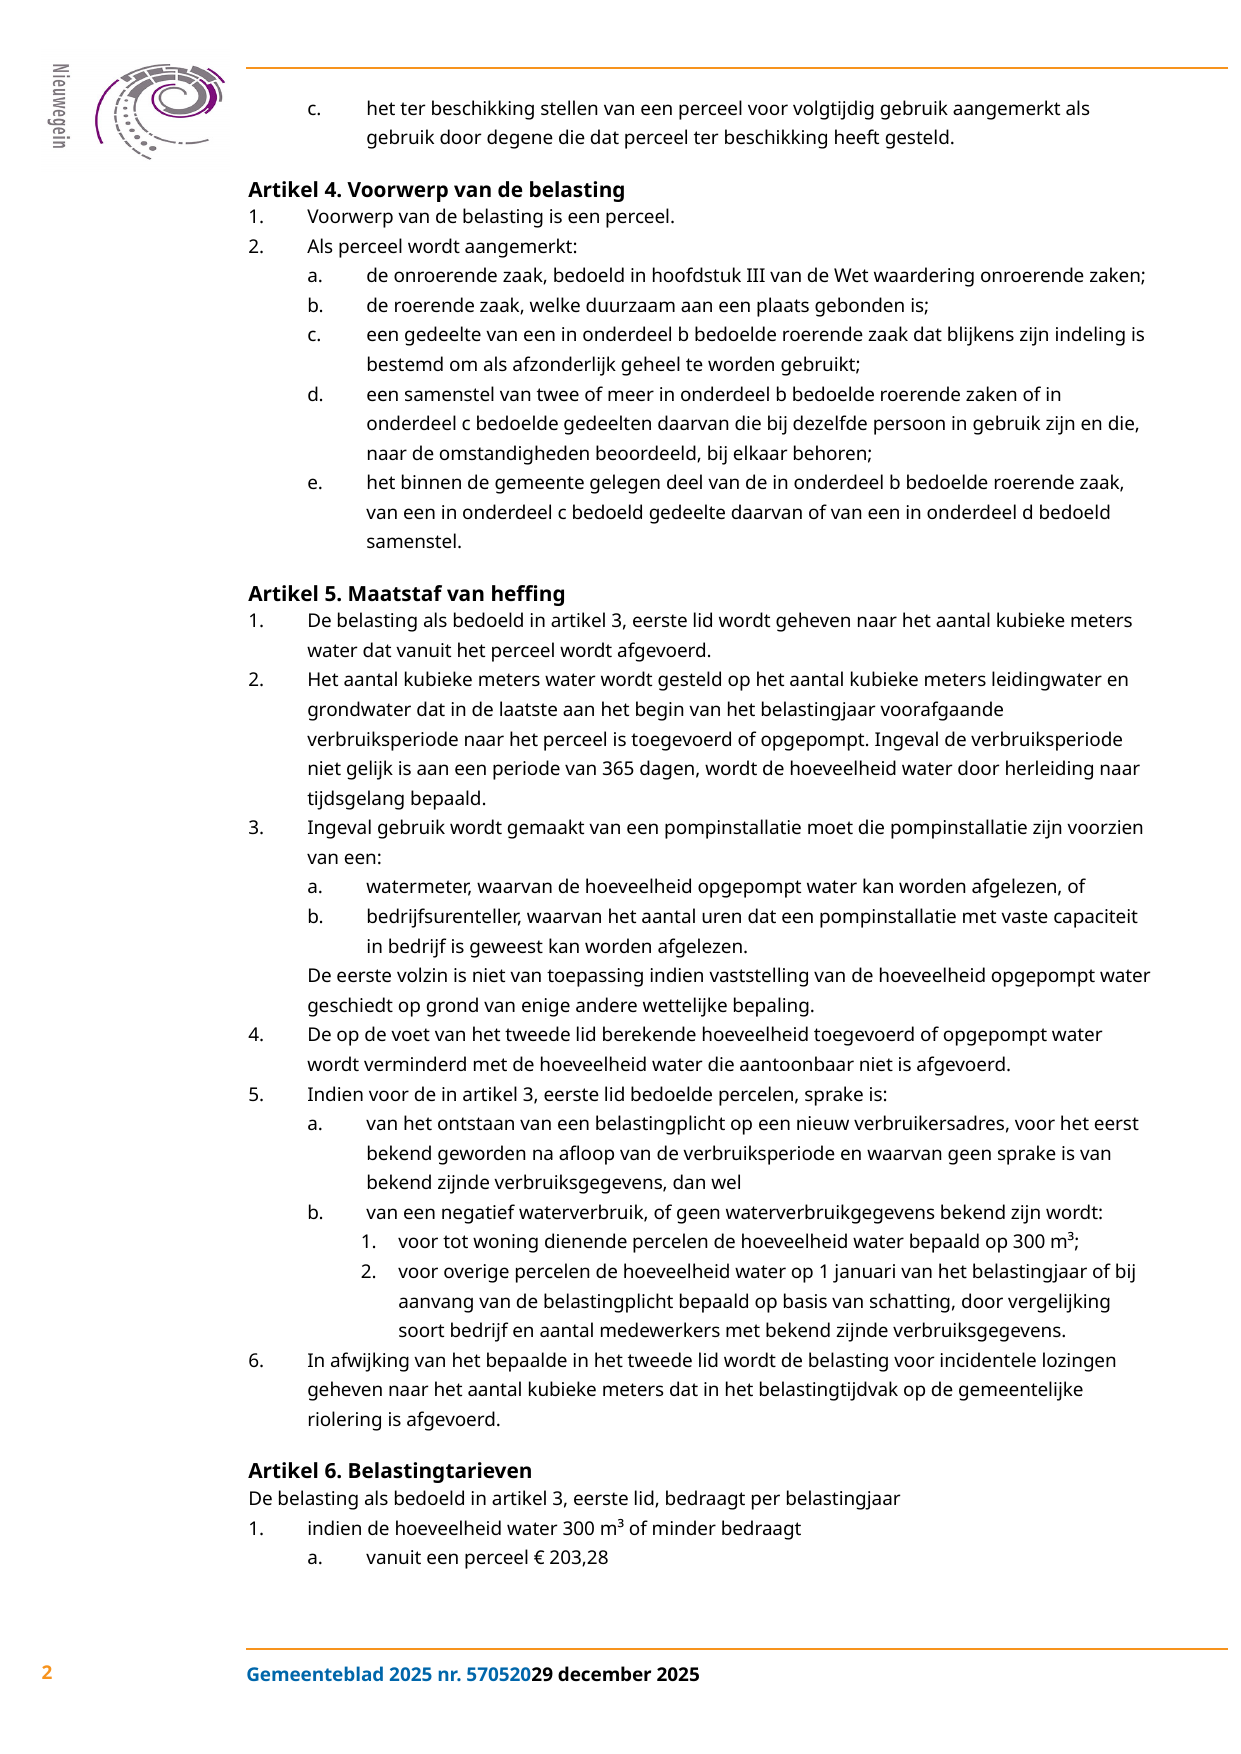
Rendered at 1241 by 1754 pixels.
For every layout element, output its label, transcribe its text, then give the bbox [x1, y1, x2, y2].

list In afwijking van het bepaalde in het tweede lid wordt de belasting voor incidentele lozingen geheven naar het aantal kubieke meters dat in het belastingtijdvak op de gemeentelijke riolering is afgevoerd. [248, 1347, 1152, 1432]
list watermeter, waarvan de hoeveelheid opgepompt water kan worden afgelezen, of [307, 874, 1152, 899]
list Als perceel wordt aangemerkt: [248, 233, 1152, 258]
list vanuit een perceel € 203,28 [307, 1544, 1152, 1570]
list Indien voor de in artikel 3, eerste lid bedoelde percelen, sprake is: [248, 1081, 1152, 1107]
list bedrijfsurenteller, waarvan het aantal uren dat een pompinstallatie met vaste capaciteit in bedrijf is geweest kan worden afgelezen. [307, 903, 1152, 959]
list Het aantal kubieke meters water wordt gesteld op het aantal kubieke meters leidingwater en grondwater dat in de laatste aan het begin van het belastingjaar voorafgaande verbruiksperiode naar het perceel is toegevoerd of opgepompt. Ingeval de verbruiksperiode niet gelijk is aan een periode van 365 dagen, wordt de hoeveelheid water door herleiding naar tijdsgelang bepaald. [248, 667, 1152, 811]
list van het ontstaan van een belastingplicht op een nieuw verbruikersadres, voor het eerst bekend geworden na afloop van de verbruiksperiode en waarvan geen sprake is van bekend zijnde verbruiksgegevens, dan wel [307, 1110, 1152, 1195]
list voor overige percelen de hoeveelheid water op 1 januari van het belastingjaar of bij aanvang van de belastingplicht bepaald op basis van schatting, door vergelijking soort bedrijf en aantal medewerkers met bekend zijnde verbruiksgegevens. [361, 1258, 1152, 1343]
list een samenstel van twee of meer in onderdeel b bedoelde roerende zaken of in onderdeel c bedoelde gedeelten daarvan die bij dezelfde persoon in gebruik zijn en die, naar de omstandigheden beoordeeld, bij elkaar behoren; [307, 381, 1152, 466]
text Artikel 5. Maatstaf van heffing [248, 579, 1152, 607]
list de roerende zaak, welke duurzaam aan een plaats gebonden is; [307, 292, 1152, 318]
list voor tot woning dienende percelen de hoeveelheid water bepaald op 300 m³; [361, 1229, 1152, 1254]
text De belasting als bedoeld in artikel 3, eerste lid, bedraagt per belastingjaar [248, 1485, 1152, 1511]
list van een negatief waterverbruik, of geen waterverbruikgegevens bekend zijn wordt: [307, 1199, 1152, 1225]
list De eerste volzin is niet van toepassing indien vaststelling van de hoeveelheid opgepompt water geschiedt op grond van enige andere wettelijke bepaling. [248, 962, 1152, 1018]
list het ter beschikking stellen van een perceel voor volgtijdig gebruik aangemerkt als gebruik door degene die dat perceel ter beschikking heeft gesteld. [307, 95, 1152, 150]
list de onroerende zaak, bedoeld in hoofdstuk III van de Wet waardering onroerende zaken; [307, 262, 1152, 288]
text Artikel 4. Voorwerp van de belasting [248, 175, 1152, 203]
list het binnen de gemeente gelegen deel van de in onderdeel b bedoelde roerende zaak, van een in onderdeel c bedoeld gedeelte daarvan of van een in onderdeel d bedoeld samenstel. [307, 469, 1152, 554]
list indien de hoeveelheid water 300 m³ of minder bedraagt [248, 1515, 1152, 1540]
list De op de voet van het tweede lid berekende hoeveelheid toegevoerd of opgepompt water wordt verminderd met de hoeveelheid water die aantoonbaar niet is afgevoerd. [248, 1022, 1152, 1077]
text Artikel 6. Belastingtarieven [248, 1457, 1152, 1485]
list Ingeval gebruik wordt gemaakt van een pompinstallatie moet die pompinstallatie zijn voorzien van een: [248, 814, 1152, 870]
list een gedeelte van een in onderdeel b bedoelde roerende zaak dat blijkens zijn indeling is bestemd om als afzonderlijk geheel te worden gebruikt; [307, 322, 1152, 377]
picture [41, 47, 231, 172]
list De belasting als bedoeld in artikel 3, eerste lid wordt geheven naar het aantal kubieke meters water dat vanuit het perceel wordt afgevoerd. [248, 607, 1152, 663]
list Voorwerp van de belasting is een perceel. [248, 203, 1152, 229]
